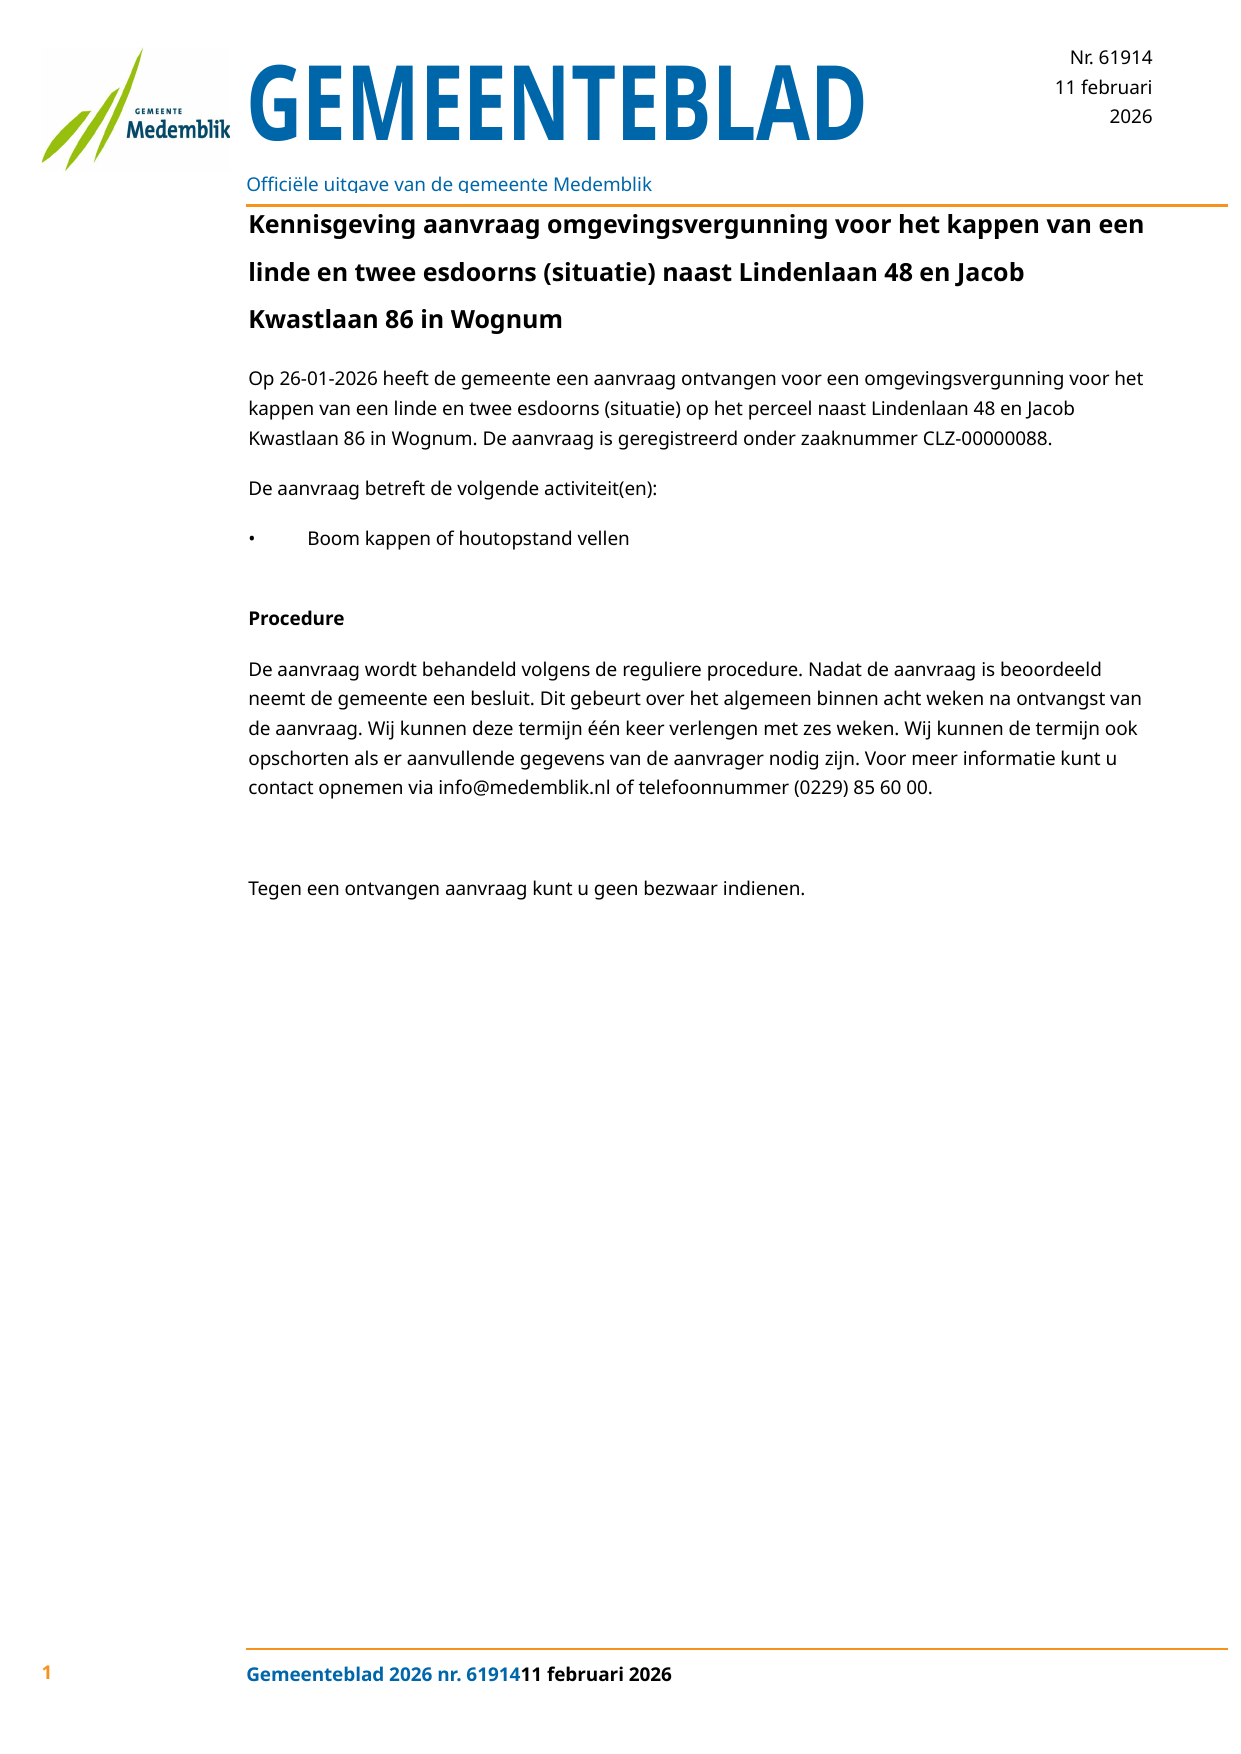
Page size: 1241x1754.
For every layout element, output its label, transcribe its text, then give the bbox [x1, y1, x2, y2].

text Tegen een ontvangen aanvraag kunt u geen bezwaar indienen. [248, 875, 1152, 901]
text Op 26-01-2026 heeft de gemeente een aanvraag ontvangen voor een omgevingsvergunning voor het kappen van een linde en twee esdoorns (situatie) op het perceel naast Lindenlaan 48 en Jacob Kwastlaan 86 in Wognum. De aanvraag is geregistreerd onder zaaknummer CLZ-00000088. [248, 366, 1152, 450]
text De aanvraag betreft de volgende activiteit(en): [248, 475, 1152, 501]
picture [41, 47, 231, 172]
text Procedure [248, 606, 1152, 631]
list Boom kappen of houtopstand vellen [248, 526, 1152, 551]
text De aanvraag wordt behandeld volgens de reguliere procedure. Nadat de aanvraag is beoordeeld neemt de gemeente een besluit. Dit gebeurt over het algemeen binnen acht weken na ontvangst van de aanvraag. Wij kunnen deze termijn één keer verlengen met zes weken. Wij kunnen de termijn ook opschorten als er aanvullende gegevens van de aanvrager nodig zijn. Voor meer informatie kunt u contact opnemen via info@medemblik.nl of telefoonnummer (0229) 85 60 00. [248, 656, 1152, 800]
text Kennisgeving aanvraag omgevingsvergunning voor het kappen van een linde en twee esdoorns (situatie) naast Lindenlaan 48 en Jacob Kwastlaan 86 in Wognum [248, 207, 1152, 336]
